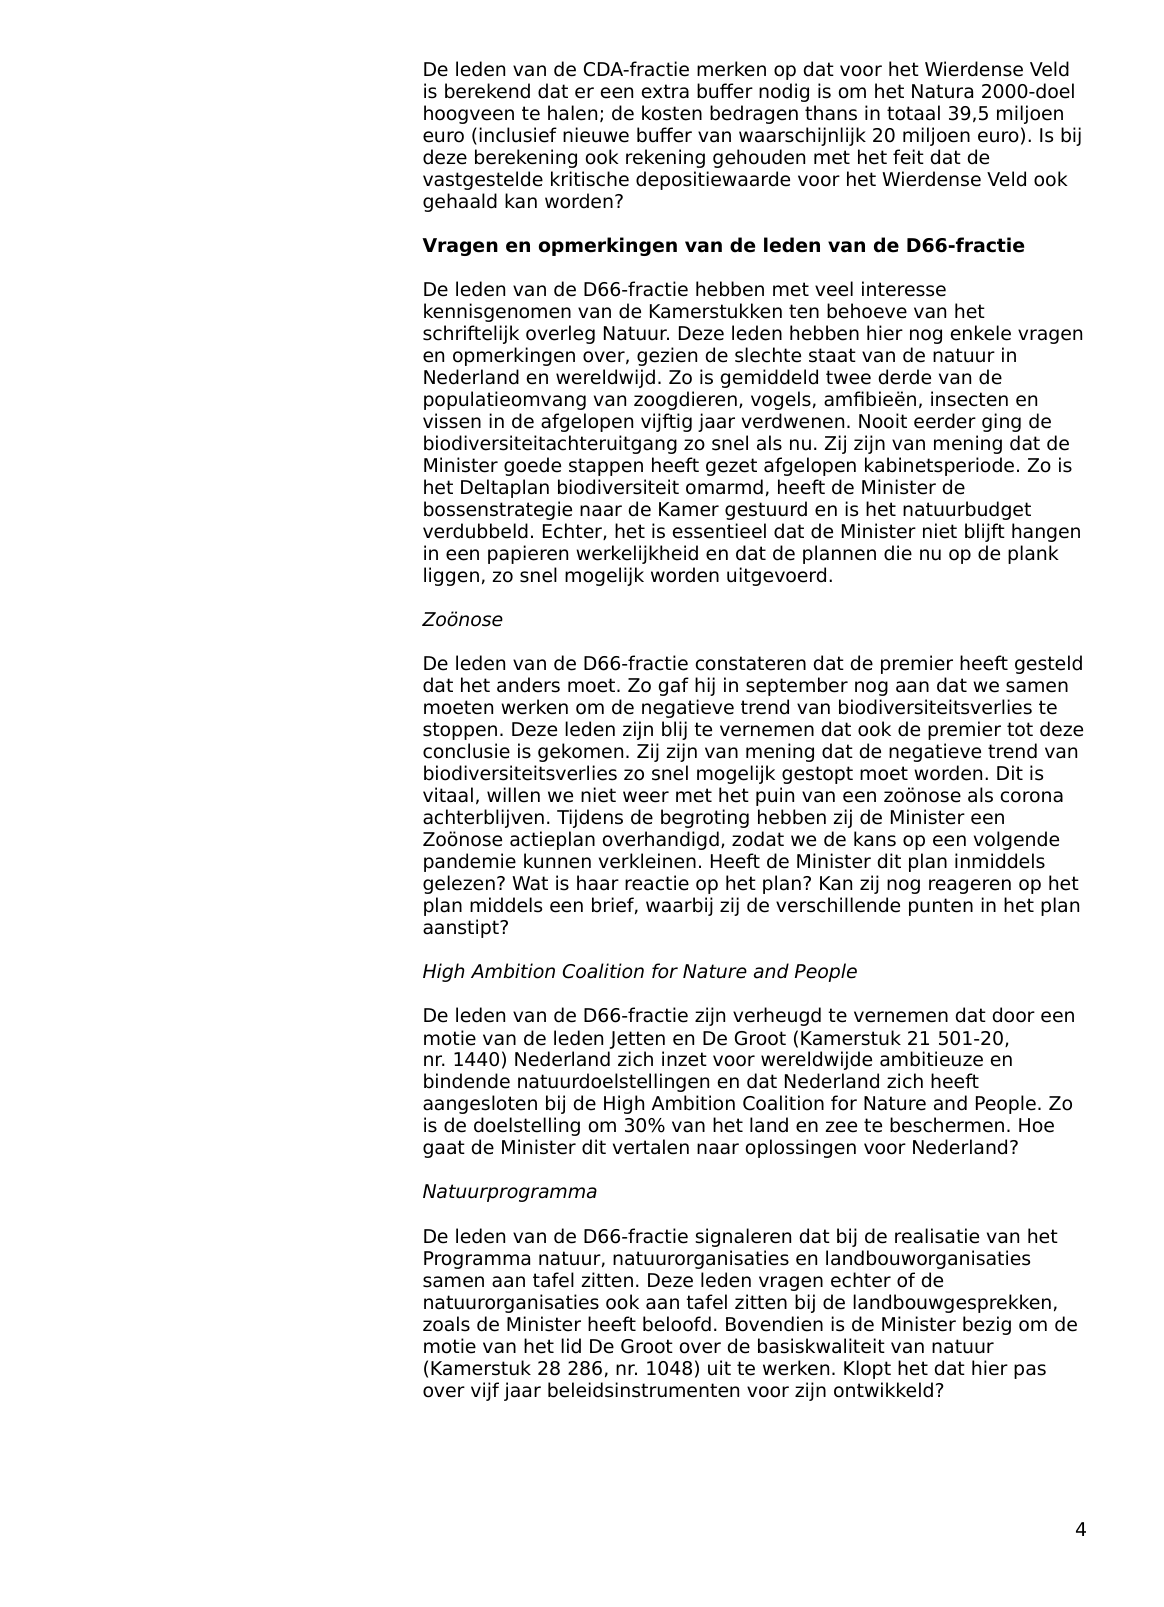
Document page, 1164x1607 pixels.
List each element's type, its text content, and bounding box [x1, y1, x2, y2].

subtitle Vragen en opmerkingen van de leden van de D66-fractie [422, 235, 1087, 257]
text De leden van de D66-fractie zijn verheugd te vernemen dat door een motie van de leden Jetten en De Groot (Kamerstuk 21 501-20, nr. 1440) Nederland zich inzet voor wereldwijde ambitieuze en bindende natuurdoelstellingen en dat Nederland zich heeft aangesloten bij de High Ambition Coalition for Nature and People. Zo is de doelstelling om 30% van het land en zee te beschermen. Hoe gaat de Minister dit vertalen naar oplossingen voor Nederland? [422, 1005, 1087, 1159]
subtitle Natuurprogramma [422, 1181, 1087, 1203]
text De leden van de D66-fractie constateren dat de premier heeft gesteld dat het anders moet. Zo gaf hij in september nog aan dat we samen moeten werken om de negatieve trend van biodiversiteitsverlies te stoppen. Deze leden zijn blij te vernemen dat ook de premier tot deze conclusie is gekomen. Zij zijn van mening dat de negatieve trend van biodiversiteitsverlies zo snel mogelijk gestopt moet worden. Dit is vitaal, willen we niet weer met het puin van een zoönose als corona achterblijven. Tijdens de begroting hebben zij de Minister een Zoönose actieplan overhandigd, zodat we de kans op een volgende pandemie kunnen verkleinen. Heeft de Minister dit plan inmiddels gelezen? Wat is haar reactie op het plan? Kan zij nog reageren op het plan middels een brief, waarbij zij de verschillende punten in het plan aanstipt? [422, 653, 1087, 939]
subtitle Zoönose [422, 609, 1087, 631]
text De leden van de CDA-fractie merken op dat voor het Wierdense Veld is berekend dat er een extra buffer nodig is om het Natura 2000-doel hoogveen te halen; de kosten bedragen thans in totaal 39,5 miljoen euro (inclusief nieuwe buffer van waarschijnlijk 20 miljoen euro). Is bij deze berekening ook rekening gehouden met het feit dat de vastgestelde kritische depositiewaarde voor het Wierdense Veld ook gehaald kan worden? [422, 59, 1087, 213]
text De leden van de D66-fractie hebben met veel interesse kennisgenomen van de Kamerstukken ten behoeve van het schriftelijk overleg Natuur. Deze leden hebben hier nog enkele vragen en opmerkingen over, gezien de slechte staat van de natuur in Nederland en wereldwijd. Zo is gemiddeld twee derde van de populatieomvang van zoogdieren, vogels, amfibieën, insecten en vissen in de afgelopen vijftig jaar verdwenen. Nooit eerder ging de biodiversiteitachteruitgang zo snel als nu. Zij zijn van mening dat de Minister goede stappen heeft gezet afgelopen kabinetsperiode. Zo is het Deltaplan biodiversiteit omarmd, heeft de Minister de bossenstrategie naar de Kamer gestuurd en is het natuurbudget verdubbeld. Echter, het is essentieel dat de Minister niet blijft hangen in een papieren werkelijkheid en dat de plannen die nu op de plank liggen, zo snel mogelijk worden uitgevoerd. [422, 279, 1087, 587]
subtitle High Ambition Coalition for Nature and People [422, 961, 1087, 983]
text De leden van de D66-fractie signaleren dat bij de realisatie van het Programma natuur, natuurorganisaties en landbouworganisaties samen aan tafel zitten. Deze leden vragen echter of de natuurorganisaties ook aan tafel zitten bij de landbouwgesprekken, zoals de Minister heeft beloofd. Bovendien is de Minister bezig om de motie van het lid De Groot over de basiskwaliteit van natuur (Kamerstuk 28 286, nr. 1048) uit te werken. Klopt het dat hier pas over vijf jaar beleidsinstrumenten voor zijn ontwikkeld? [422, 1226, 1087, 1401]
